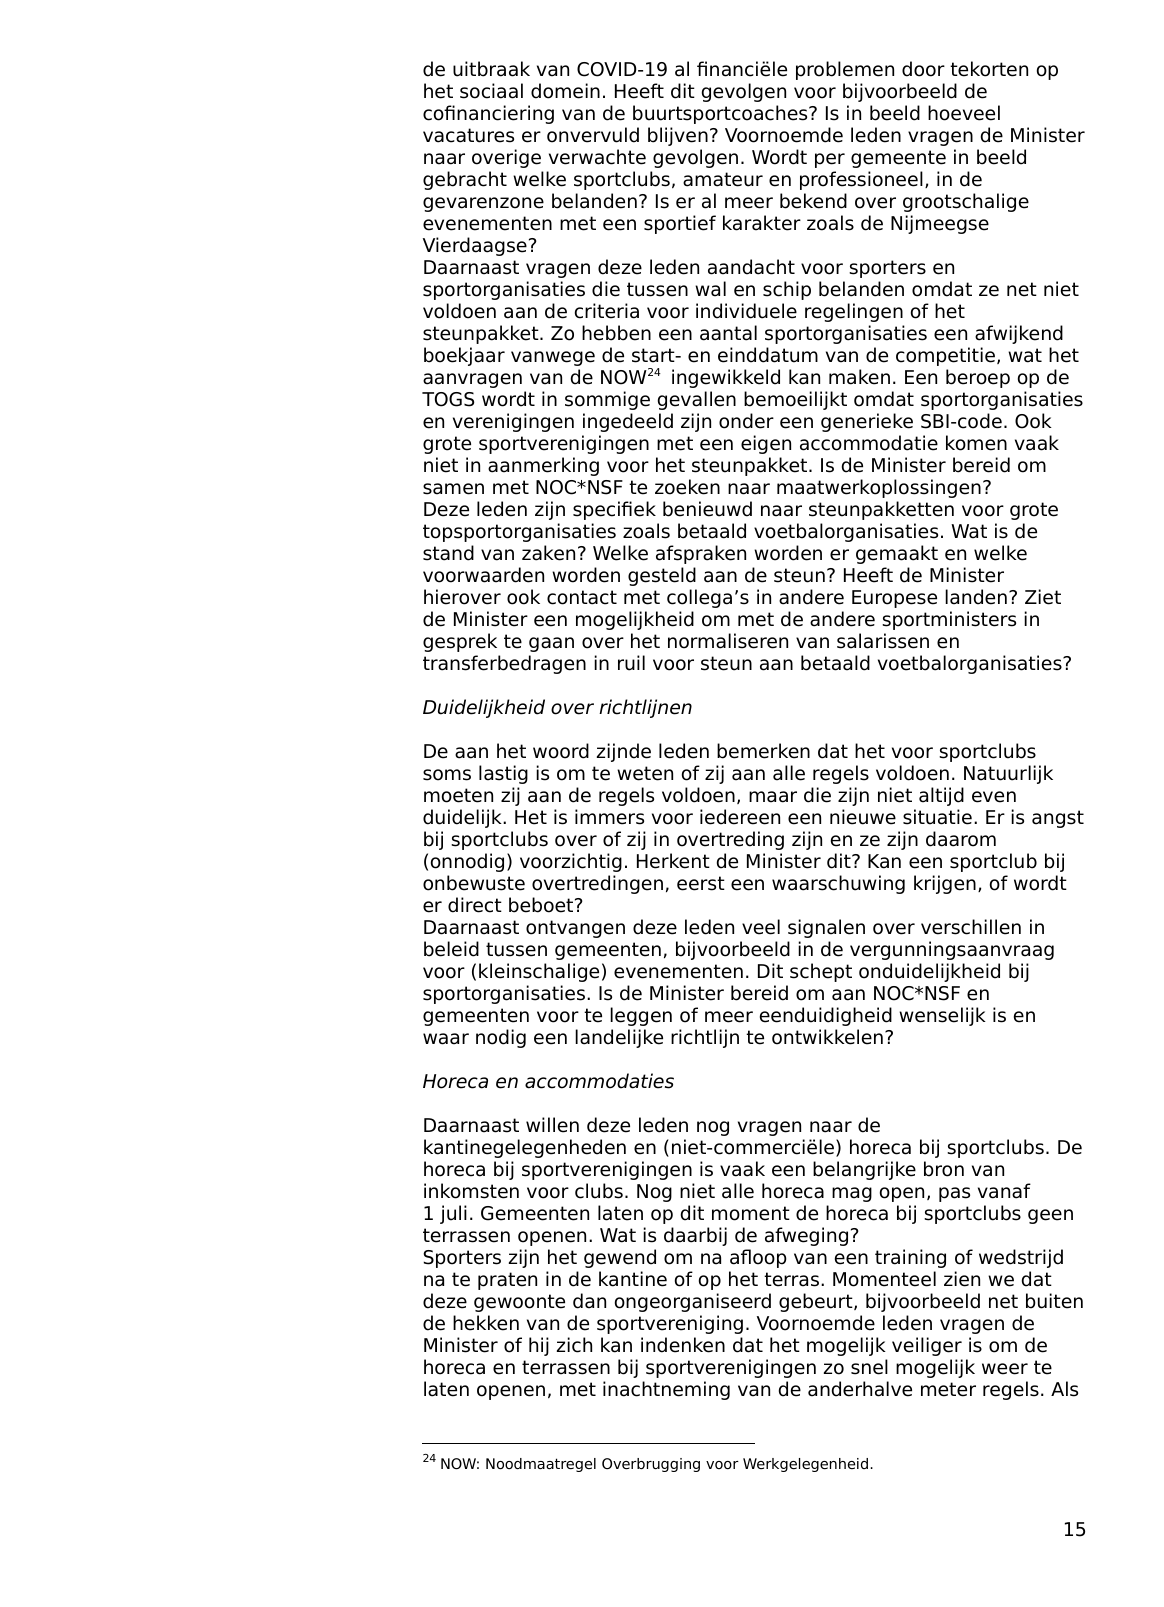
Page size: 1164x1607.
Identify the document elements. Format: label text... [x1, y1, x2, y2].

text Daarnaast vragen deze leden aandacht voor sporters en sportorganisaties die tussen wal en schip belanden omdat ze net niet voldoen aan de criteria voor individuele regelingen of het steunpakket. Zo hebben een aantal sportorganisaties een afwijkend boekjaar vanwege de start- en einddatum van de competitie, wat het aanvragen van de NOW ingewikkeld kan maken. Een beroep op de TOGS wordt in sommige gevallen bemoeilijkt omdat sportorganisaties en verenigingen ingedeeld zijn onder een generieke SBI-code. Ook grote sportverenigingen met een eigen accommodatie komen vaak niet in aanmerking voor het steunpakket. Is de Minister bereid om samen met NOC*NSF te zoeken naar maatwerkoplossingen? [422, 257, 1087, 499]
subtitle Duidelijkheid over richtlijnen [422, 697, 1087, 719]
text De aan het woord zijnde leden bemerken dat het voor sportclubs soms lastig is om te weten of zij aan alle regels voldoen. Natuurlijk moeten zij aan de regels voldoen, maar die zijn niet altijd even duidelijk. Het is immers voor iedereen een nieuwe situatie. Er is angst bij sportclubs over of zij in overtreding zijn en ze zijn daarom (onnodig) voorzichtig. Herkent de Minister dit? Kan een sportclub bij onbewuste overtredingen, eerst een waarschuwing krijgen, of wordt er direct beboet? [422, 741, 1087, 917]
text Daarnaast ontvangen deze leden veel signalen over verschillen in beleid tussen gemeenten, bijvoorbeeld in de vergunningsaanvraag voor (kleinschalige) evenementen. Dit schept onduidelijkheid bij sportorganisaties. Is de Minister bereid om aan NOC*NSF en gemeenten voor te leggen of meer eenduidigheid wenselijk is en waar nodig een landelijke richtlijn te ontwikkelen? [422, 917, 1087, 1048]
text Deze leden zijn specifiek benieuwd naar steunpakketten voor grote topsportorganisaties zoals betaald voetbalorganisaties. Wat is de stand van zaken? Welke afspraken worden er gemaakt en welke voorwaarden worden gesteld aan de steun? Heeft de Minister hierover ook contact met collega’s in andere Europese landen? Ziet de Minister een mogelijkheid om met de andere sportministers in gesprek te gaan over het normaliseren van salarissen en transferbedragen in ruil voor steun aan betaald voetbalorganisaties? [422, 499, 1087, 674]
text de uitbraak van COVID-19 al financiële problemen door tekorten op het sociaal domein. Heeft dit gevolgen voor bijvoorbeeld de cofinanciering van de buurtsportcoaches? Is in beeld hoeveel vacatures er onvervuld blijven? Voornoemde leden vragen de Minister naar overige verwachte gevolgen. Wordt per gemeente in beeld gebracht welke sportclubs, amateur en professioneel, in de gevarenzone belanden? Is er al meer bekend over grootschalige evenementen met een sportief karakter zoals de Nijmeegse Vierdaagse? [422, 59, 1087, 257]
text NOW: Noodmaatregel Overbrugging voor Werkgelegenheid. [422, 1452, 1087, 1474]
text Daarnaast willen deze leden nog vragen naar de kantinegelegenheden en (niet-commerciële) horeca bij sportclubs. De horeca bij sportverenigingen is vaak een belangrijke bron van inkomsten voor clubs. Nog niet alle horeca mag open, pas vanaf 1 juli. Gemeenten laten op dit moment de horeca bij sportclubs geen terrassen openen. Wat is daarbij de afweging? [422, 1115, 1087, 1247]
subtitle Horeca en accommodaties [422, 1071, 1087, 1093]
text Sporters zijn het gewend om na afloop van een training of wedstrijd na te praten in de kantine of op het terras. Momenteel zien we dat deze gewoonte dan ongeorganiseerd gebeurt, bijvoorbeeld net buiten de hekken van de sportvereniging. Voornoemde leden vragen de Minister of hij zich kan indenken dat het mogelijk veiliger is om de horeca en terrassen bij sportverenigingen zo snel mogelijk weer te laten openen, met inachtneming van de anderhalve meter regels. Als [422, 1247, 1087, 1401]
